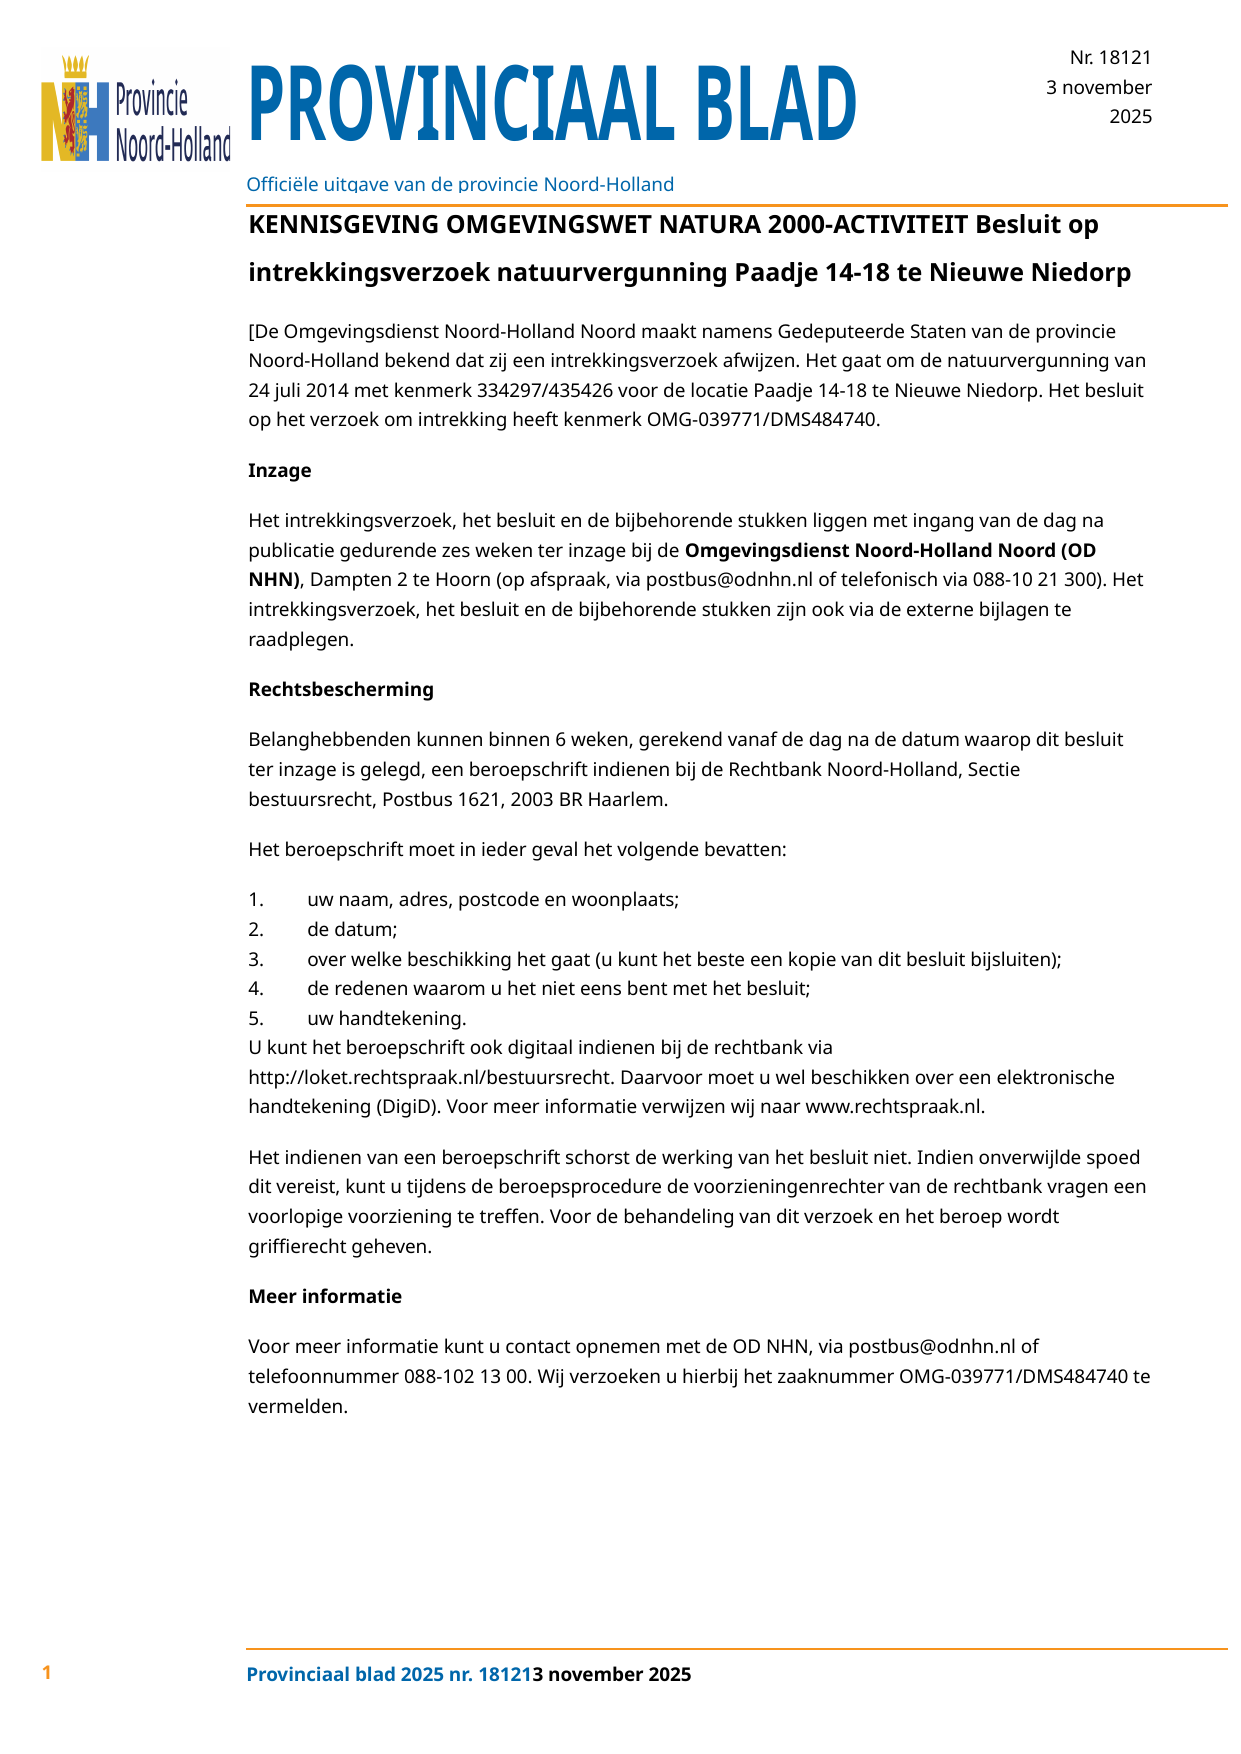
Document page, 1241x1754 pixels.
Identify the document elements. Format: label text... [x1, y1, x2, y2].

text U kunt het beroepschrift ook digitaal indienen bij de rechtbank via http://loket.rechtspraak.nl/bestuursrecht. Daarvoor moet u wel beschikken over een elektronische handtekening (DigiD). Voor meer informatie verwijzen wij naar www.rechtspraak.nl. [248, 1034, 1152, 1119]
text [De Omgevingsdienst Noord-Holland Noord maakt namens Gedeputeerde Staten van de provincie Noord-Holland bekend dat zij een intrekkingsverzoek afwijzen. Het gaat om de natuurvergunning van 24 juli 2014 met kenmerk 334297/435426 voor de locatie Paadje 14-18 te Nieuwe Niedorp. Het besluit op het verzoek om intrekking heeft kenmerk OMG-039771/DMS484740. [248, 318, 1152, 432]
text Het intrekkingsverzoek, het besluit en de bijbehorende stukken liggen met ingang van de dag na publicatie gedurende zes weken ter inzage bij de Omgevingsdienst Noord-Holland Noord (OD NHN), Dampten 2 te Hoorn (op afspraak, via postbus@odnhn.nl of telefonisch via 088-10 21 300). Het intrekkingsverzoek, het besluit en de bijbehorende stukken zijn ook via de externe bijlagen te raadplegen. [248, 507, 1152, 652]
picture [41, 47, 231, 172]
list uw handtekening. [248, 1005, 1152, 1031]
text Rechtsbescherming [248, 676, 1152, 702]
list uw naam, adres, postcode en woonplaats; [248, 887, 1152, 912]
text Het beroepschrift moet in ieder geval het volgende bevatten: [248, 836, 1152, 862]
list de redenen waarom u het niet eens bent met het besluit; [248, 975, 1152, 1001]
text Het indienen van een beroepschrift schorst de werking van het besluit niet. Indien onverwijlde spoed dit vereist, kunt u tijdens de beroepsprocedure de voorzieningenrechter van de rechtbank vragen een voorlopige voorziening te treffen. Voor de behandeling van dit verzoek en het beroep wordt griffierecht geheven. [248, 1144, 1152, 1259]
text Inzage [248, 457, 1152, 483]
text KENNISGEVING OMGEVINGSWET NATURA 2000-ACTIVITEIT Besluit op intrekkingsverzoek natuurvergunning Paadje 14-18 te Nieuwe Niedorp [248, 207, 1152, 288]
text Belanghebbenden kunnen binnen 6 weken, gerekend vanaf de dag na de datum waarop dit besluit ter inzage is gelegd, een beroepschrift indienen bij de Rechtbank Noord-Holland, Sectie bestuursrecht, Postbus 1621, 2003 BR Haarlem. [248, 727, 1152, 812]
list de datum; [248, 916, 1152, 942]
text Voor meer informatie kunt u contact opnemen met de OD NHN, via postbus@odnhn.nl of telefoonnummer 088-102 13 00. Wij verzoeken u hierbij het zaaknummer OMG-039771/DMS484740 te vermelden. [248, 1334, 1152, 1419]
list over welke beschikking het gaat (u kunt het beste een kopie van dit besluit bijsluiten); [248, 946, 1152, 972]
text Meer informatie [248, 1283, 1152, 1309]
